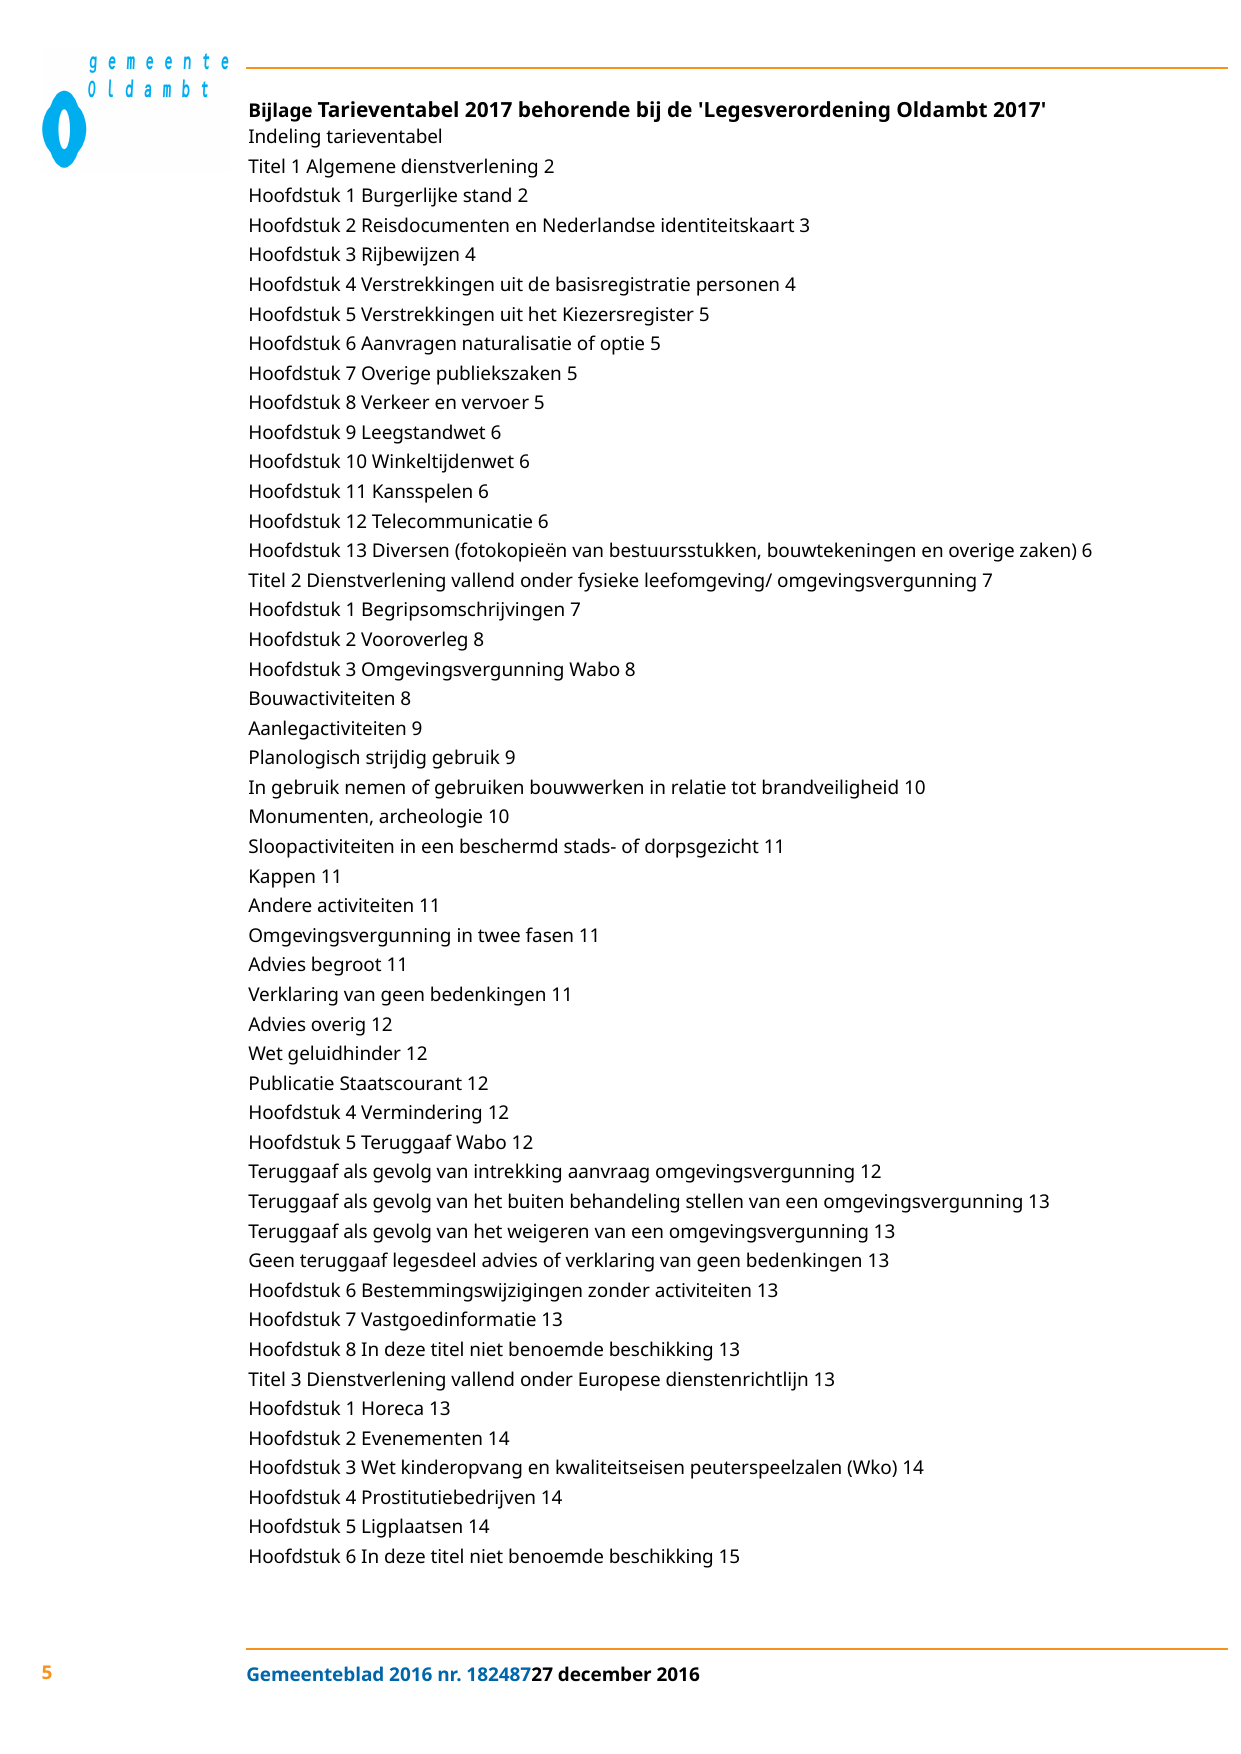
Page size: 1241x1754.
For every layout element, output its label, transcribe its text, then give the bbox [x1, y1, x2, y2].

text Hoofdstuk 8 Verkeer en vervoer 5 [248, 389, 1152, 415]
text Hoofdstuk 4 Verstrekkingen uit de basisregistratie personen 4 [248, 271, 1152, 297]
text Hoofdstuk 1 Horeca 13 [248, 1395, 1152, 1421]
text Titel 2 Dienstverlening vallend onder fysieke leefomgeving/ omgevingsvergunning 7 [248, 567, 1152, 593]
text Aanlegactiviteiten 9 [248, 715, 1152, 741]
text Hoofdstuk 1 Begripsomschrijvingen 7 [248, 597, 1152, 622]
text Advies begroot 11 [248, 952, 1152, 977]
text Hoofdstuk 6 Aanvragen naturalisatie of optie 5 [248, 330, 1152, 356]
text Hoofdstuk 11 Kansspelen 6 [248, 478, 1152, 504]
text Andere activiteiten 11 [248, 892, 1152, 918]
text Teruggaaf als gevolg van het buiten behandeling stellen van een omgevingsvergunning 13 [248, 1188, 1152, 1214]
text Titel 1 Algemene dienstverlening 2 [248, 153, 1152, 179]
text Hoofdstuk 13 Diversen (fotokopieën van bestuursstukken, bouwtekeningen en overige zaken) 6 [248, 537, 1152, 563]
text Bouwactiviteiten 8 [248, 685, 1152, 711]
text Sloopactiviteiten in een beschermd stads- of dorpsgezicht 11 [248, 833, 1152, 859]
text Teruggaaf als gevolg van het weigeren van een omgevingsvergunning 13 [248, 1218, 1152, 1244]
text Verklaring van geen bedenkingen 11 [248, 981, 1152, 1007]
text Titel 3 Dienstverlening vallend onder Europese dienstenrichtlijn 13 [248, 1366, 1152, 1392]
picture [41, 47, 231, 172]
text Indeling tarieventabel [248, 123, 1152, 149]
text Advies overig 12 [248, 1011, 1152, 1037]
text Hoofdstuk 10 Winkeltijdenwet 6 [248, 449, 1152, 474]
text Teruggaaf als gevolg van intrekking aanvraag omgevingsvergunning 12 [248, 1159, 1152, 1184]
text Hoofdstuk 5 Teruggaaf Wabo 12 [248, 1129, 1152, 1155]
text Geen teruggaaf legesdeel advies of verklaring van geen bedenkingen 13 [248, 1247, 1152, 1273]
text Monumenten, archeologie 10 [248, 804, 1152, 829]
text Hoofdstuk 7 Vastgoedinformatie 13 [248, 1307, 1152, 1332]
text Hoofdstuk 1 Burgerlijke stand 2 [248, 182, 1152, 208]
text Hoofdstuk 3 Omgevingsvergunning Wabo 8 [248, 656, 1152, 682]
text Hoofdstuk 7 Overige publiekszaken 5 [248, 360, 1152, 386]
text Hoofdstuk 2 Vooroverleg 8 [248, 626, 1152, 652]
text Hoofdstuk 3 Rijbewijzen 4 [248, 242, 1152, 267]
text Hoofdstuk 9 Leegstandwet 6 [248, 419, 1152, 445]
text Planologisch strijdig gebruik 9 [248, 744, 1152, 770]
text Wet geluidhinder 12 [248, 1040, 1152, 1066]
text Hoofdstuk 12 Telecommunicatie 6 [248, 508, 1152, 534]
text Hoofdstuk 2 Reisdocumenten en Nederlandse identiteitskaart 3 [248, 212, 1152, 238]
text Kappen 11 [248, 863, 1152, 889]
text Hoofdstuk 4 Vermindering 12 [248, 1099, 1152, 1125]
text Hoofdstuk 6 Bestemmingswijzigingen zonder activiteiten 13 [248, 1277, 1152, 1303]
text Hoofdstuk 2 Evenementen 14 [248, 1425, 1152, 1451]
text Hoofdstuk 5 Ligplaatsen 14 [248, 1514, 1152, 1539]
text Hoofdstuk 6 In deze titel niet benoemde beschikking 15 [248, 1543, 1152, 1569]
text Bijlage Tarieventabel 2017 behorende bij de 'Legesverordening Oldambt 2017' [248, 95, 1152, 123]
text Hoofdstuk 8 In deze titel niet benoemde beschikking 13 [248, 1336, 1152, 1362]
text Hoofdstuk 3 Wet kinderopvang en kwaliteitseisen peuterspeelzalen (Wko) 14 [248, 1454, 1152, 1480]
text Omgevingsvergunning in twee fasen 11 [248, 922, 1152, 948]
text Hoofdstuk 4 Prostitutiebedrijven 14 [248, 1484, 1152, 1510]
text In gebruik nemen of gebruiken bouwwerken in relatie tot brandveiligheid 10 [248, 774, 1152, 800]
text Publicatie Staatscourant 12 [248, 1070, 1152, 1096]
text Hoofdstuk 5 Verstrekkingen uit het Kiezersregister 5 [248, 301, 1152, 327]
